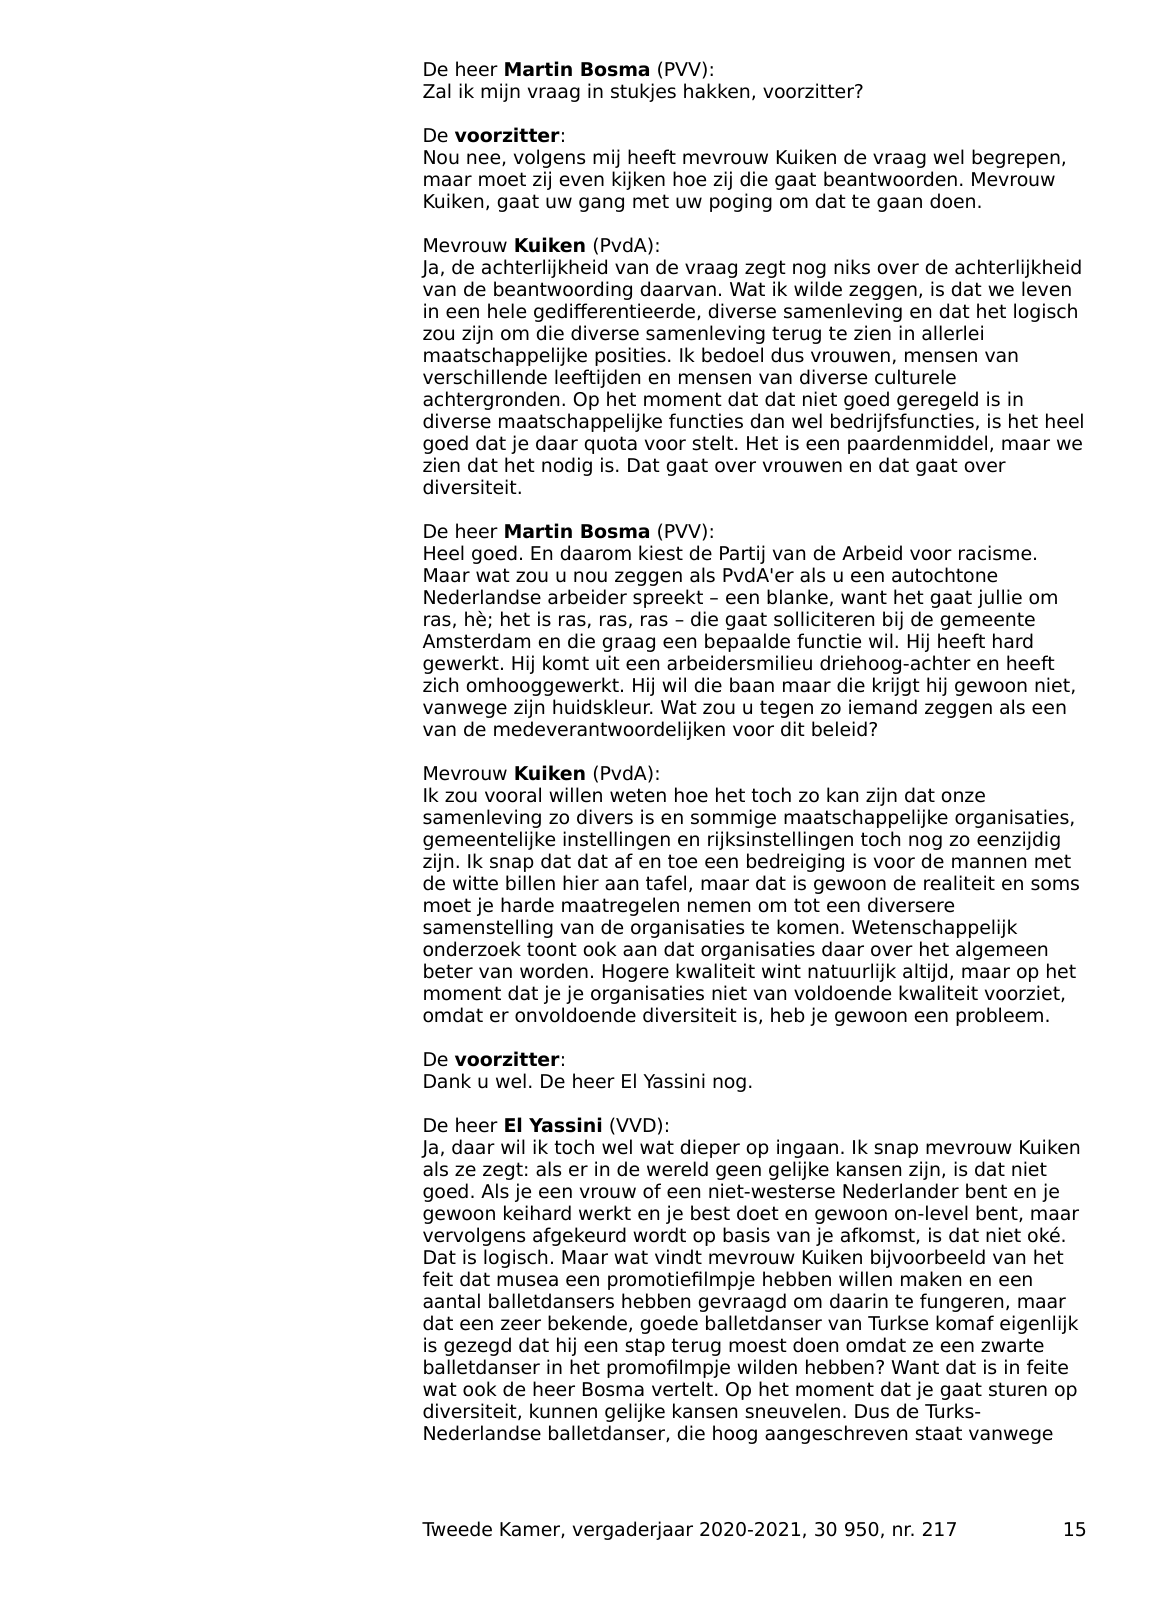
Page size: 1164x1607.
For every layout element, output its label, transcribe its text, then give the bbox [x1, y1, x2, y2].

text Dank u wel. De heer El Yassini nog. [422, 1071, 1087, 1093]
text Mevrouw Kuiken (PvdA): [422, 763, 1087, 785]
text De heer El Yassini (VVD): [422, 1115, 1087, 1137]
text Nou nee, volgens mij heeft mevrouw Kuiken de vraag wel begrepen, maar moet zij even kijken hoe zij die gaat beantwoorden. Mevrouw Kuiken, gaat uw gang met uw poging om dat te gaan doen. [422, 147, 1087, 213]
text Ik zou vooral willen weten hoe het toch zo kan zijn dat onze samenleving zo divers is en sommige maatschappelijke organisaties, gemeentelijke instellingen en rijksinstellingen toch nog zo eenzijdig zijn. Ik snap dat dat af en toe een bedreiging is voor de mannen met de witte billen hier aan tafel, maar dat is gewoon de realiteit en soms moet je harde maatregelen nemen om tot een diversere samenstelling van de organisaties te komen. Wetenschappelijk onderzoek toont ook aan dat organisaties daar over het algemeen beter van worden. Hogere kwaliteit wint natuurlijk altijd, maar op het moment dat je je organisaties niet van voldoende kwaliteit voorziet, omdat er onvoldoende diversiteit is, heb je gewoon een probleem. [422, 785, 1087, 1027]
text Ja, de achterlijkheid van de vraag zegt nog niks over de achterlijkheid van de beantwoording daarvan. Wat ik wilde zeggen, is dat we leven in een hele gedifferentieerde, diverse samenleving en dat het logisch zou zijn om die diverse samenleving terug te zien in allerlei maatschappelijke posities. Ik bedoel dus vrouwen, mensen van verschillende leeftijden en mensen van diverse culturele achtergronden. Op het moment dat dat niet goed geregeld is in diverse maatschappelijke functies dan wel bedrijfsfuncties, is het heel goed dat je daar quota voor stelt. Het is een paardenmiddel, maar we zien dat het nodig is. Dat gaat over vrouwen en dat gaat over diversiteit. [422, 257, 1087, 499]
text Mevrouw Kuiken (PvdA): [422, 235, 1087, 257]
text De voorzitter: [422, 1049, 1087, 1071]
text Heel goed. En daarom kiest de Partij van de Arbeid voor racisme. Maar wat zou u nou zeggen als PvdA'er als u een autochtone Nederlandse arbeider spreekt – een blanke, want het gaat jullie om ras, hè; het is ras, ras, ras – die gaat solliciteren bij de gemeente Amsterdam en die graag een bepaalde functie wil. Hij heeft hard gewerkt. Hij komt uit een arbeidersmilieu driehoog-achter en heeft zich omhooggewerkt. Hij wil die baan maar die krijgt hij gewoon niet, vanwege zijn huidskleur. Wat zou u tegen zo iemand zeggen als een van de medeverantwoordelijken voor dit beleid? [422, 543, 1087, 741]
text De heer Martin Bosma (PVV): [422, 521, 1087, 543]
text De voorzitter: [422, 125, 1087, 147]
text Ja, daar wil ik toch wel wat dieper op ingaan. Ik snap mevrouw Kuiken als ze zegt: als er in de wereld geen gelijke kansen zijn, is dat niet goed. Als je een vrouw of een niet-westerse Nederlander bent en je gewoon keihard werkt en je best doet en gewoon on-level bent, maar vervolgens afgekeurd wordt op basis van je afkomst, is dat niet oké. Dat is logisch. Maar wat vindt mevrouw Kuiken bijvoorbeeld van het feit dat musea een promotiefilmpje hebben willen maken en een aantal balletdansers hebben gevraagd om daarin te fungeren, maar dat een zeer bekende, goede balletdanser van Turkse komaf eigenlijk is gezegd dat hij een stap terug moest doen omdat ze een zwarte balletdanser in het promofilmpje wilden hebben? Want dat is in feite wat ook de heer Bosma vertelt. Op het moment dat je gaat sturen op diversiteit, kunnen gelijke kansen sneuvelen. Dus de Turks-Nederlandse balletdanser, die hoog aangeschreven staat vanwege [422, 1137, 1087, 1445]
text Zal ik mijn vraag in stukjes hakken, voorzitter? [422, 81, 1087, 103]
text De heer Martin Bosma (PVV): [422, 59, 1087, 81]
